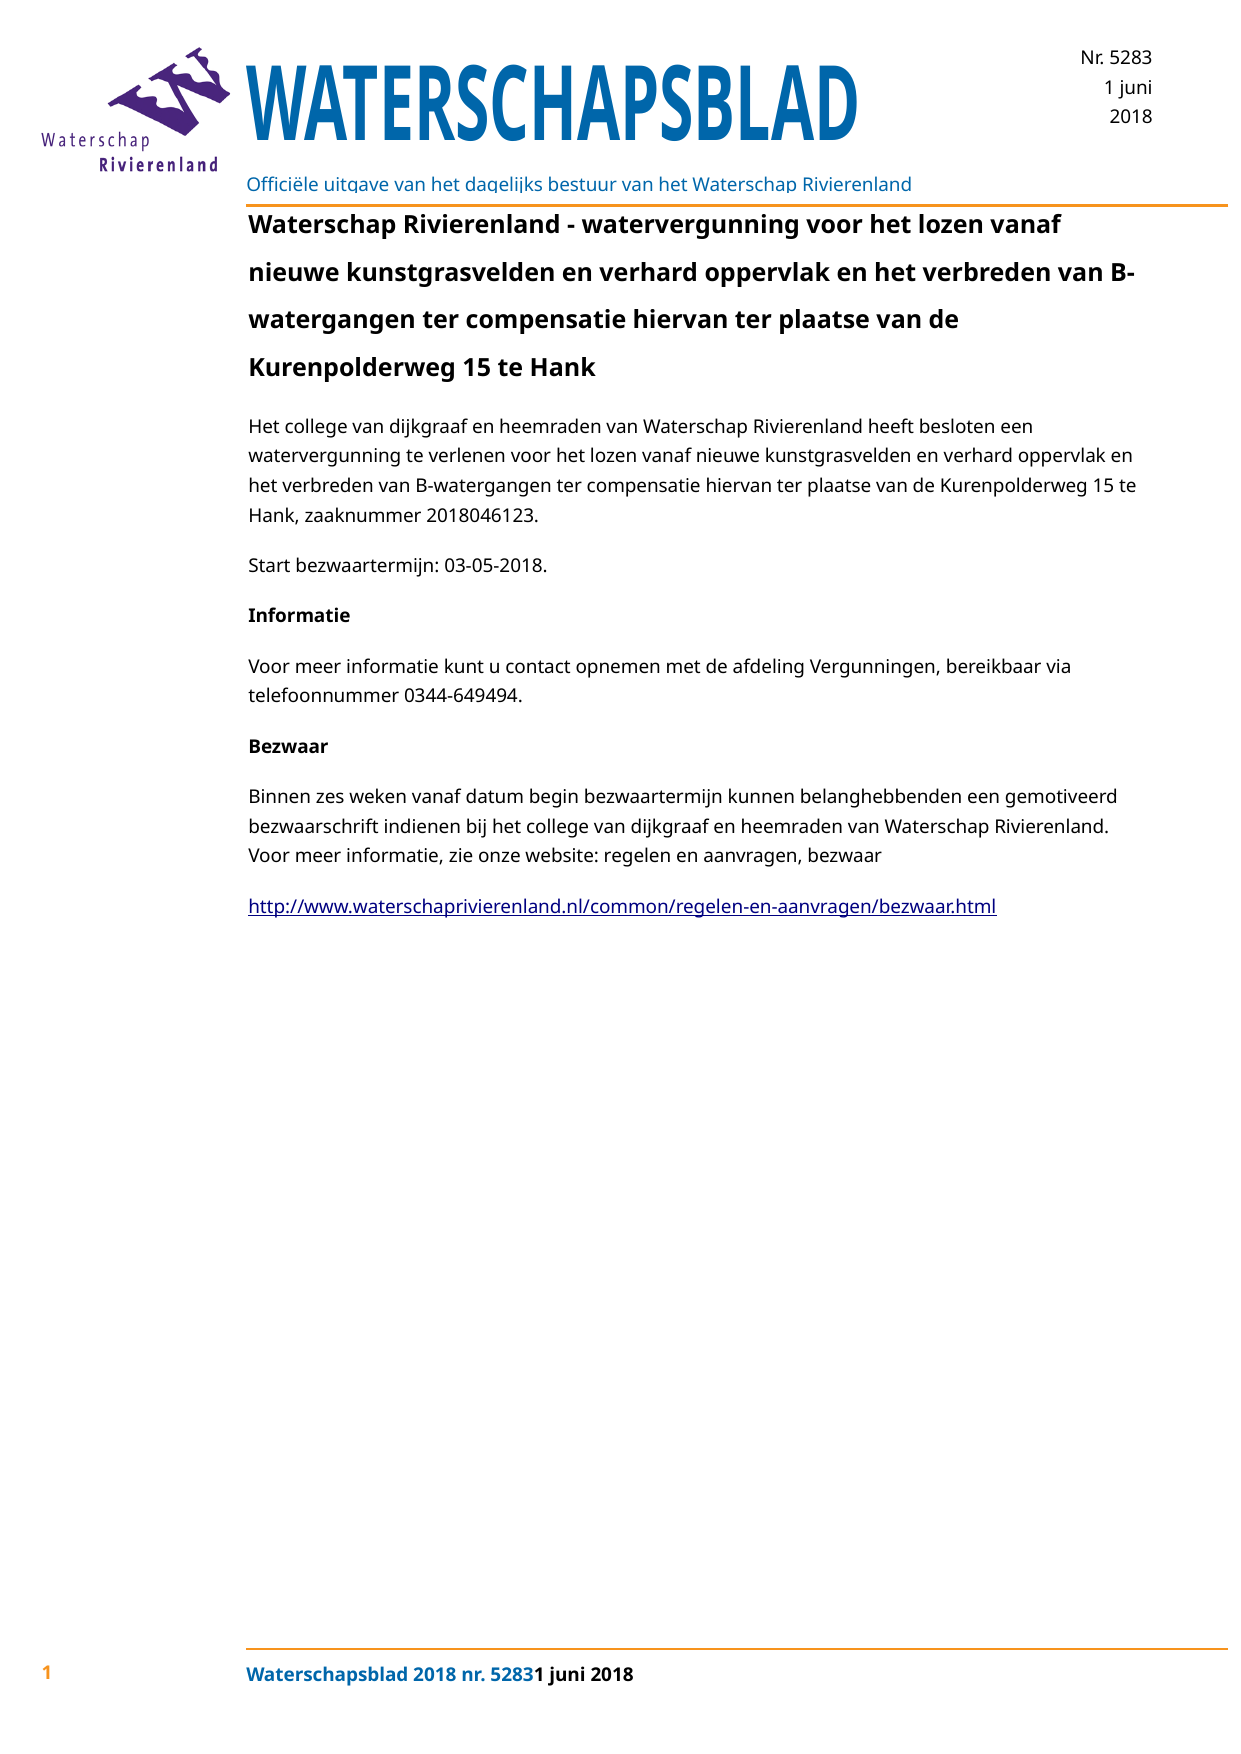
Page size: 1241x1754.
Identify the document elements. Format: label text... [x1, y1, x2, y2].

text Start bezwaartermijn: 03-05-2018. [248, 552, 1152, 578]
text Voor meer informatie kunt u contact opnemen met de afdeling Vergunningen, bereikbaar via telefoonnummer 0344-649494. [248, 653, 1152, 708]
text http://www.waterschaprivierenland.nl/common/regelen-en-aanvragen/bezwaar.html [248, 893, 1152, 919]
text Waterschap Rivierenland - watervergunning voor het lozen vanaf nieuwe kunstgrasvelden en verhard oppervlak en het verbreden van B-watergangen ter compensatie hiervan ter plaatse van de Kurenpolderweg 15 te Hank [248, 207, 1152, 384]
text Binnen zes weken vanaf datum begin bezwaartermijn kunnen belanghebbenden een gemotiveerd bezwaarschrift indienen bij het college van dijkgraaf en heemraden van Waterschap Rivierenland. Voor meer informatie, zie onze website: regelen en aanvragen, bezwaar [248, 783, 1152, 868]
text Bezwaar [248, 733, 1152, 759]
text Informatie [248, 603, 1152, 628]
picture [41, 47, 231, 172]
text Het college van dijkgraaf en heemraden van Waterschap Rivierenland heeft besloten een watervergunning te verlenen voor het lozen vanaf nieuwe kunstgrasvelden en verhard oppervlak en het verbreden van B-watergangen ter compensatie hiervan ter plaatse van de Kurenpolderweg 15 te Hank, zaaknummer 2018046123. [248, 413, 1152, 528]
